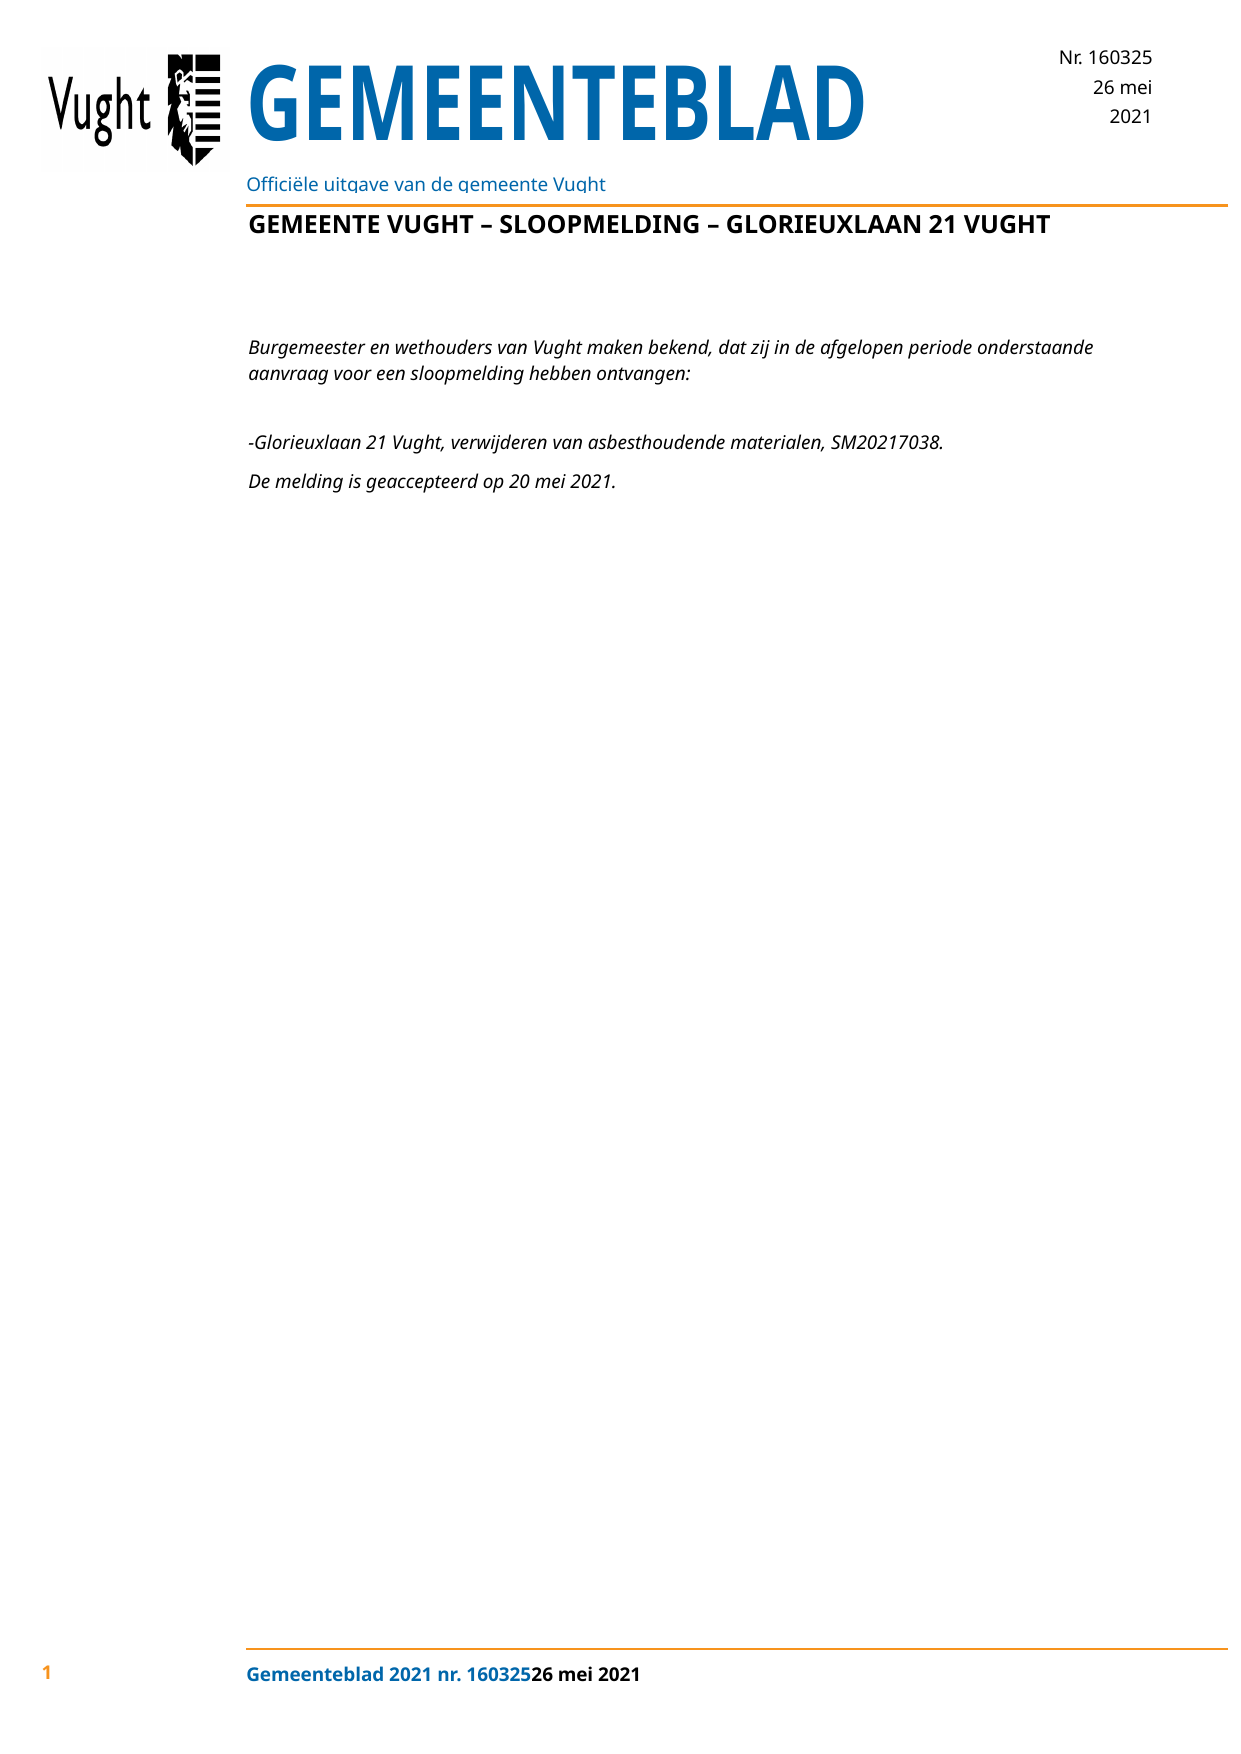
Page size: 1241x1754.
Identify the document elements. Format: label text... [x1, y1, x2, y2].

text De melding is geaccepteerd op 20 mei 2021. [248, 468, 1152, 494]
text Burgemeester en wethouders van Vught maken bekend, dat zij in de afgelopen periode onderstaande aanvraag voor een sloopmelding hebben ontvangen: [248, 334, 1152, 386]
text GEMEENTE VUGHT – SLOOPMELDING – GLORIEUXLAAN 21 VUGHT [248, 207, 1152, 241]
text -Glorieuxlaan 21 Vught, verwijderen van asbesthoudende materialen, SM20217038. [248, 429, 1152, 454]
picture [41, 47, 231, 172]
